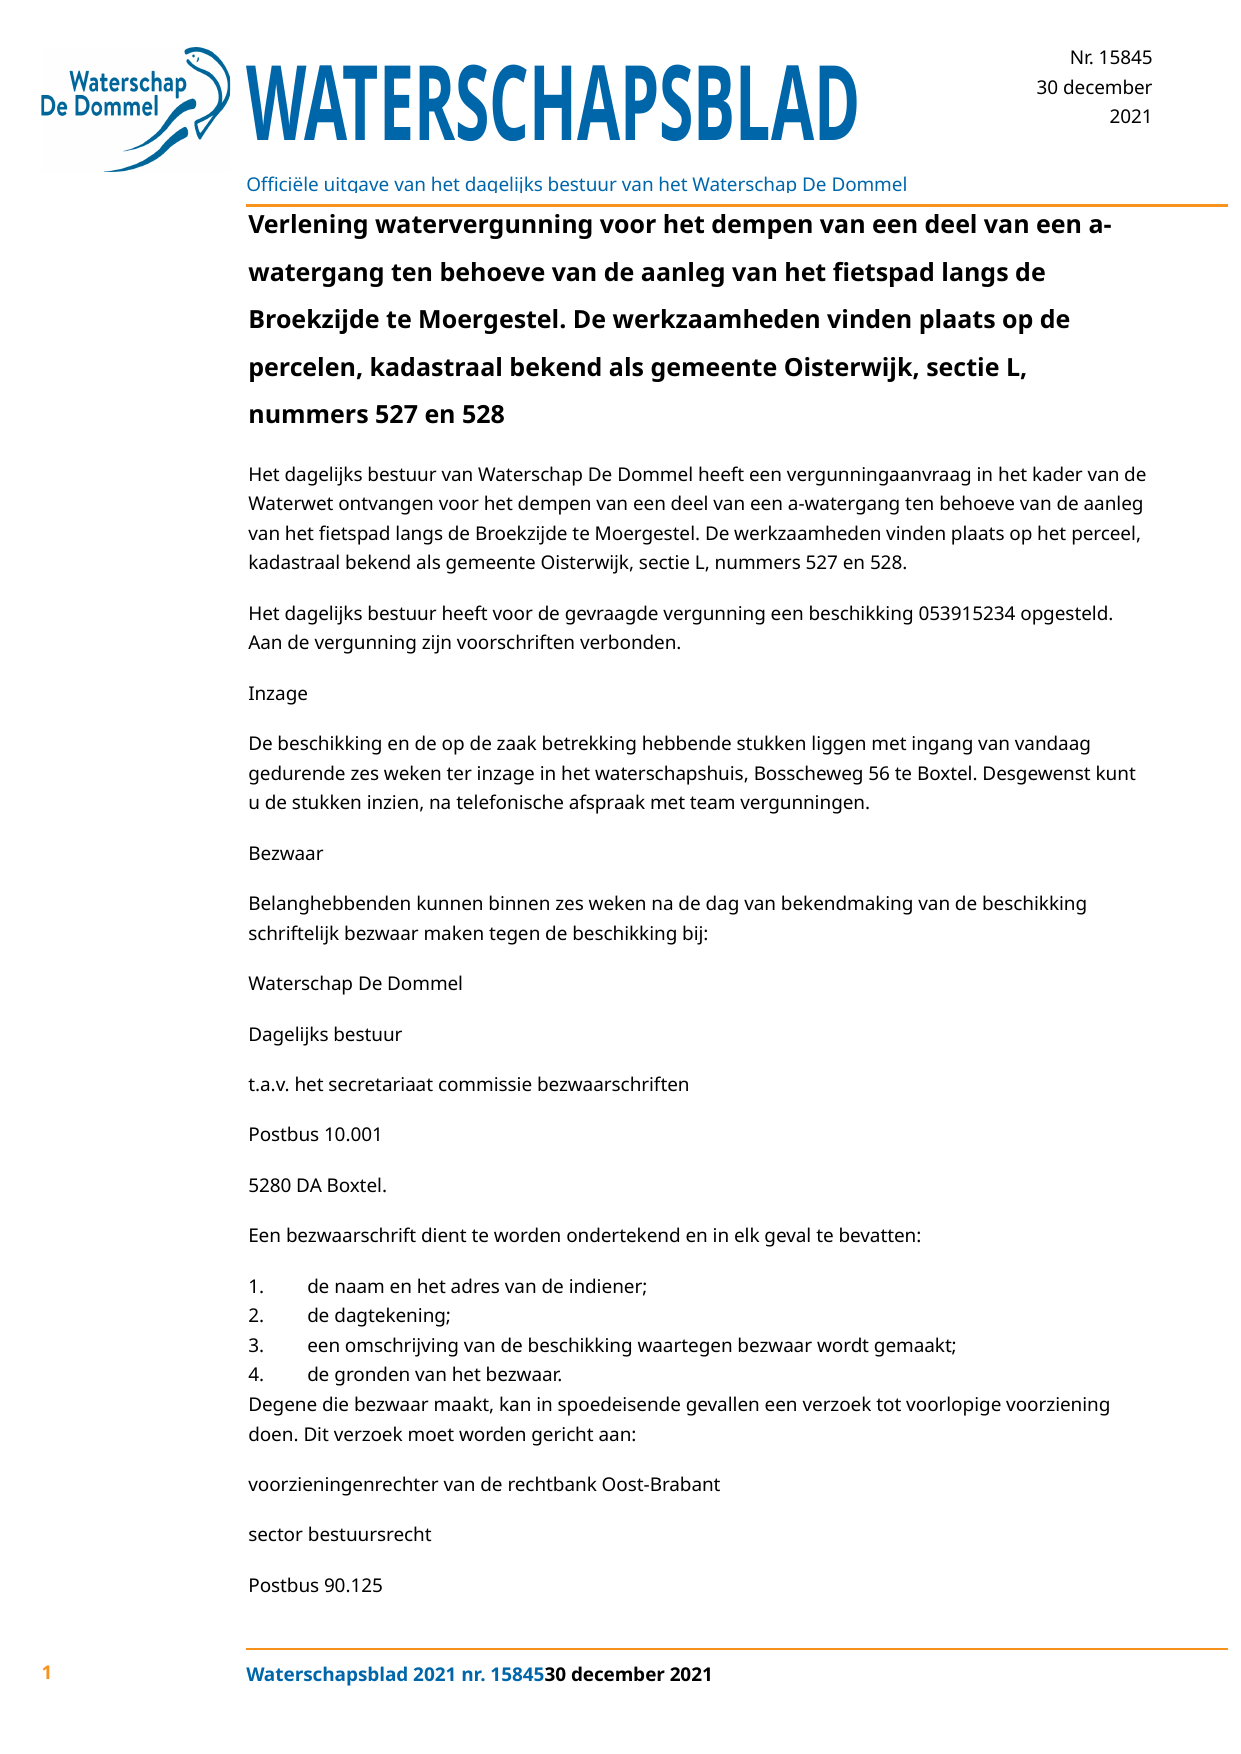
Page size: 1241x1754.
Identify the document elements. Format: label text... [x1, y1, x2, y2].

text Belanghebbenden kunnen binnen zes weken na de dag van bekendmaking van de beschikking schriftelijk bezwaar maken tegen de beschikking bij: [248, 890, 1152, 946]
text Bezwaar [248, 840, 1152, 866]
picture [204, 47, 231, 76]
text sector bestuursrecht [248, 1522, 1152, 1547]
text Een bezwaarschrift dient te worden ondertekend en in elk geval te bevatten: [248, 1222, 1152, 1248]
text De beschikking en de op de zaak betrekking hebbende stukken liggen met ingang van vandaag gedurende zes weken ter inzage in het waterschapshuis, Bosscheweg 56 te Boxtel. Desgewenst kunt u de stukken inzien, na telefonische afspraak met team vergunningen. [248, 730, 1152, 815]
text Inzage [248, 680, 1152, 706]
text Waterschap De Dommel [248, 970, 1152, 996]
text Degene die bezwaar maakt, kan in spoedeisende gevallen een verzoek tot voorlopige voorziening doen. Dit verzoek moet worden gericht aan: [248, 1391, 1152, 1446]
list de naam en het adres van de indiener; [248, 1273, 1152, 1298]
text 5280 DA Boxtel. [248, 1172, 1152, 1198]
picture [45, 99, 51, 111]
text voorzieningenrechter van de rechtbank Oost-Brabant [248, 1471, 1152, 1497]
text Verlening watervergunning voor het dempen van een deel van een a-watergang ten behoeve van de aanleg van het fietspad langs de Broekzijde te Moergestel. De werkzaamheden vinden plaats op de percelen, kadastraal bekend als gemeente Oisterwijk, sectie L, nummers 527 en 528 [248, 207, 1152, 431]
text Postbus 90.125 [248, 1572, 1152, 1598]
list een omschrijving van de beschikking waartegen bezwaar wordt gemaakt; [248, 1332, 1152, 1358]
text t.a.v. het secretariaat commissie bezwaarschriften [248, 1071, 1152, 1097]
picture [41, 47, 231, 172]
picture [198, 118, 210, 131]
text Postbus 10.001 [248, 1122, 1152, 1147]
text Het dagelijks bestuur van Waterschap De Dommel heeft een vergunningaanvraag in het kader van de Waterwet ontvangen voor het dempen van een deel van een a-watergang ten behoeve van de aanleg van het fietspad langs de Broekzijde te Moergestel. De werkzaamheden vinden plaats op het perceel, kadastraal bekend als gemeente Oisterwijk, sectie L, nummers 527 en 528. [248, 461, 1152, 575]
list de gronden van het bezwaar. [248, 1362, 1152, 1387]
text Het dagelijks bestuur heeft voor de gevraagde vergunning een beschikking 053915234 opgesteld. Aan de vergunning zijn voorschriften verbonden. [248, 600, 1152, 655]
text Dagelijks bestuur [248, 1021, 1152, 1046]
list de dagtekening; [248, 1302, 1152, 1328]
